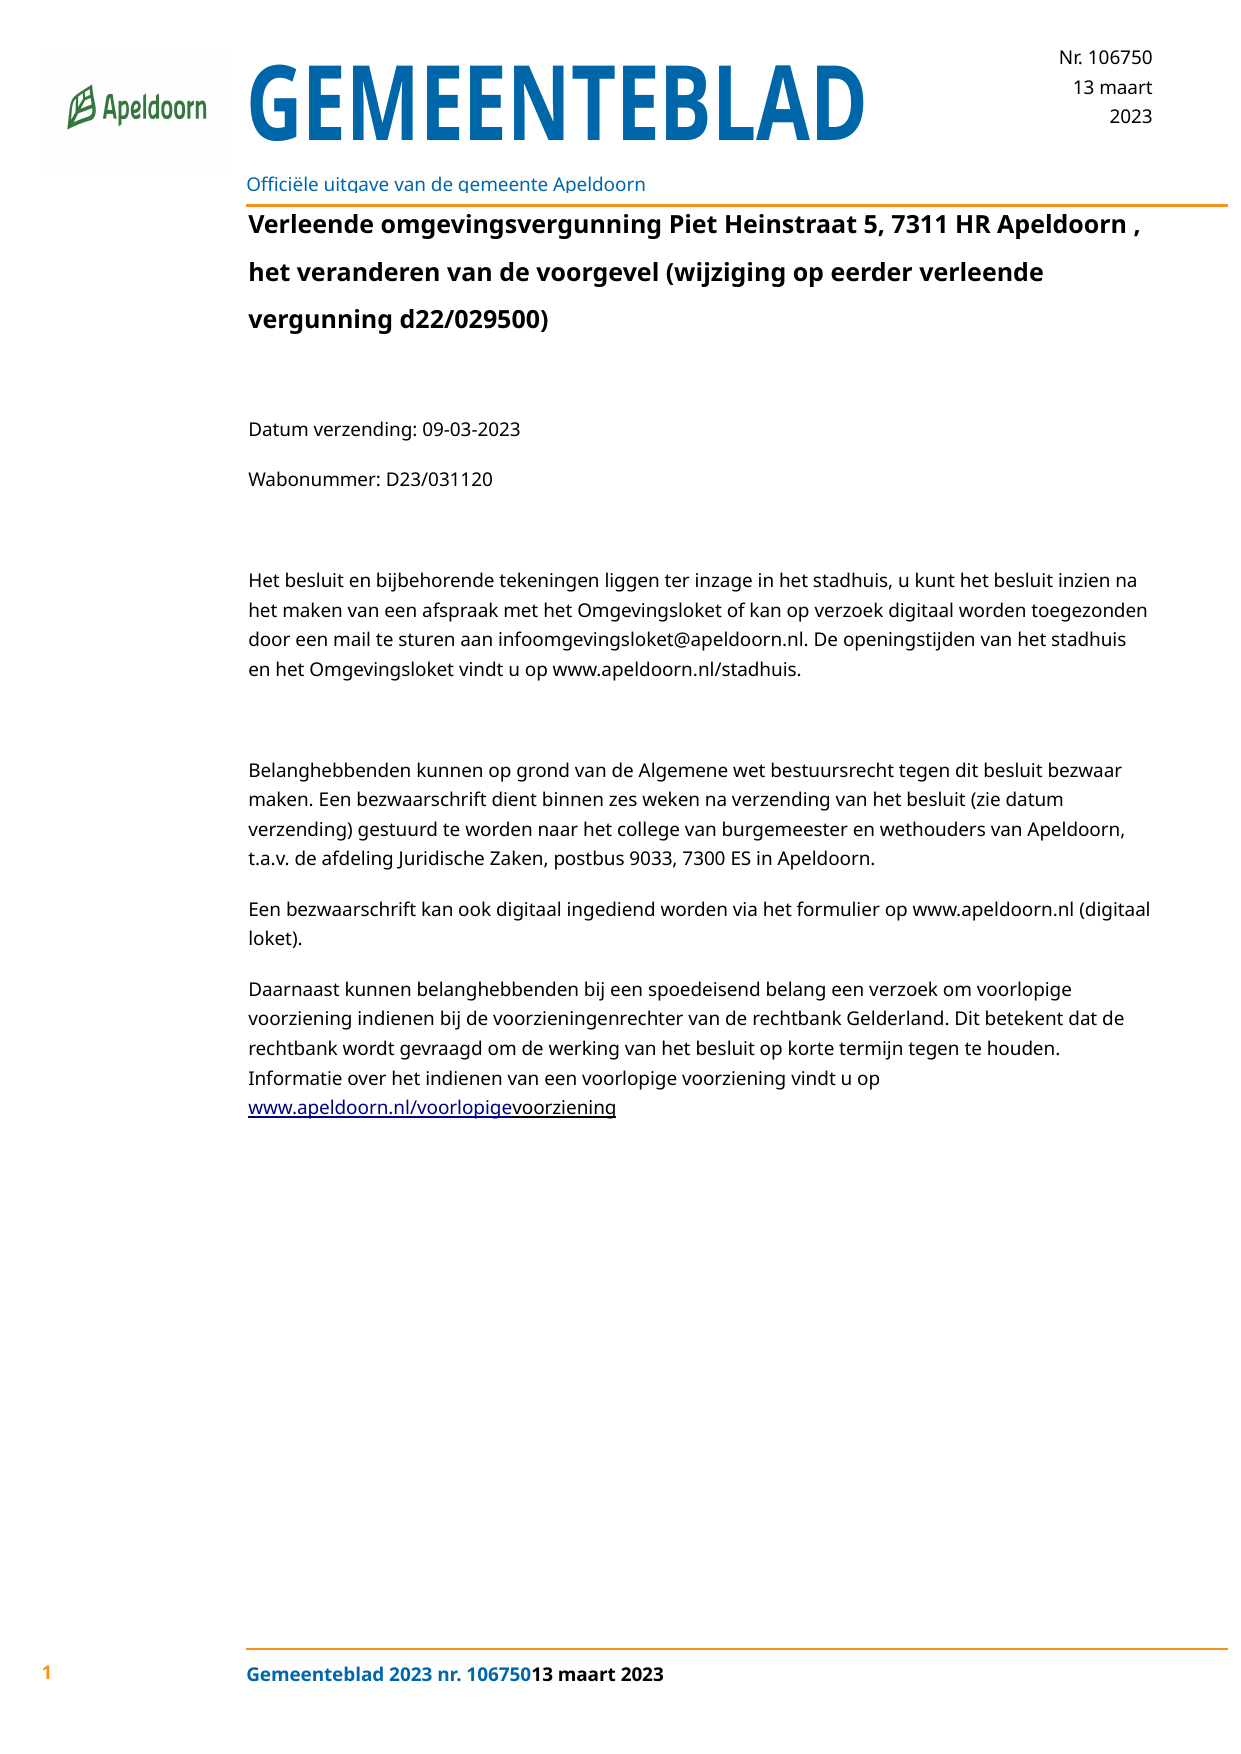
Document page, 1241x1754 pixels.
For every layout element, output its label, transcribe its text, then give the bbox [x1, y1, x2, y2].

text Het besluit en bijbehorende tekeningen liggen ter inzage in het stadhuis, u kunt het besluit inzien na het maken van een afspraak met het Omgevingsloket of kan op verzoek digitaal worden toegezonden door een mail te sturen aan infoomgevingsloket@apeldoorn.nl. De openingstijden van het stadhuis en het Omgevingsloket vindt u op www.apeldoorn.nl/stadhuis. [248, 567, 1152, 682]
picture [41, 47, 231, 172]
text Belanghebbenden kunnen op grond van de Algemene wet bestuursrecht tegen dit besluit bezwaar maken. Een bezwaarschrift dient binnen zes weken na verzending van het besluit (zie datum verzending) gestuurd te worden naar het college van burgemeester en wethouders van Apeldoorn, t.a.v. de afdeling Juridische Zaken, postbus 9033, 7300 ES in Apeldoorn. [248, 757, 1152, 871]
text Verleende omgevingsvergunning Piet Heinstraat 5, 7311 HR Apeldoorn , het veranderen van de voorgevel (wijziging op eerder verleende vergunning d22/029500) [248, 207, 1152, 336]
text Datum verzending: 09-03-2023 [248, 416, 1152, 442]
text Een bezwaarschrift kan ook digitaal ingediend worden via het formulier op www.apeldoorn.nl (digitaal loket). [248, 896, 1152, 951]
text Daarnaast kunnen belanghebbenden bij een spoedeisend belang een verzoek om voorlopige voorziening indienen bij de voorzieningenrechter van de rechtbank Gelderland. Dit betekent dat de rechtbank wordt gevraagd om de werking van het besluit op korte termijn tegen te houden. Informatie over het indienen van een voorlopige voorziening vindt u op www.apeldoorn.nl/voorlopigevoorziening [248, 976, 1152, 1120]
text Wabonummer: D23/031120 [248, 466, 1152, 492]
